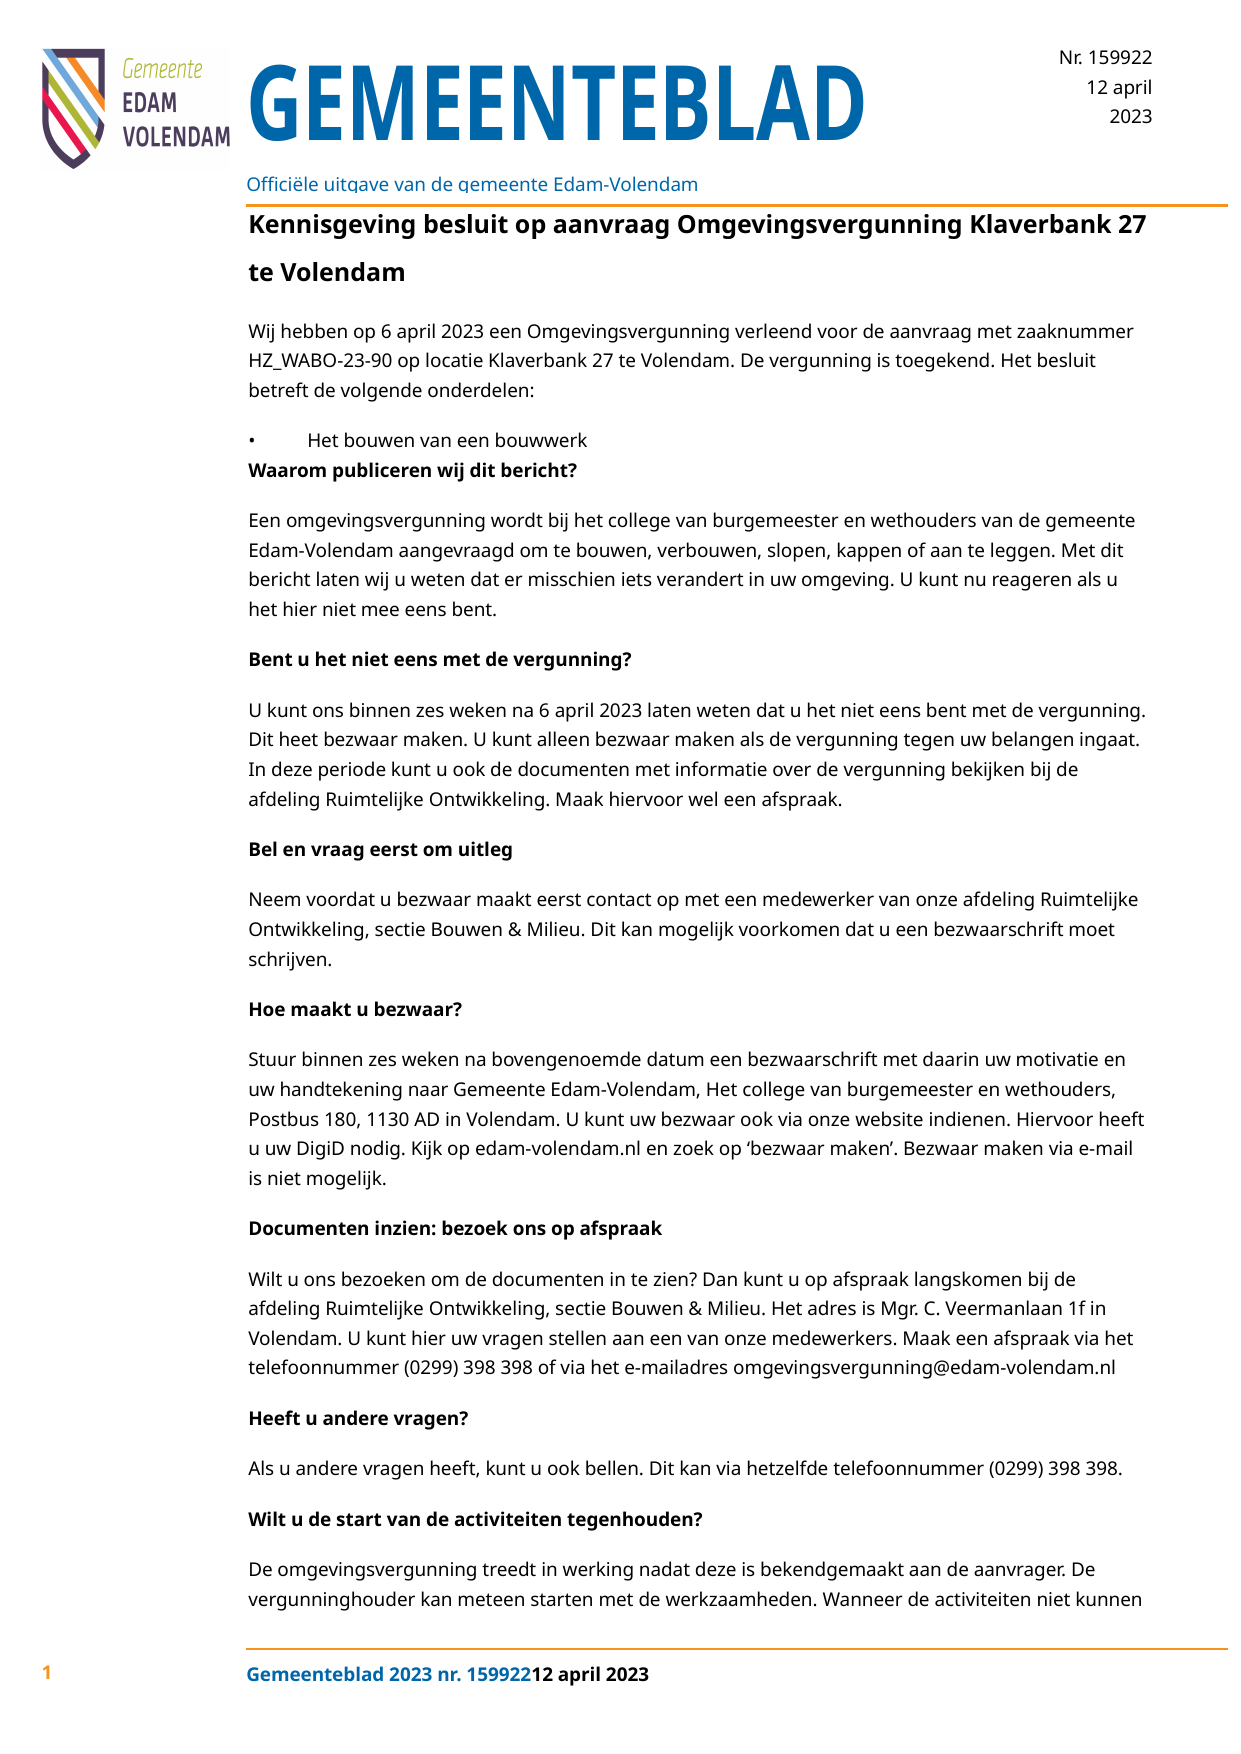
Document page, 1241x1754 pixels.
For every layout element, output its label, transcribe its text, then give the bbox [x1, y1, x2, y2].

text Stuur binnen zes weken na bovengenoemde datum een bezwaarschrift met daarin uw motivatie en uw handtekening naar Gemeente Edam-Volendam, Het college van burgemeester en wethouders, Postbus 180, 1130 AD in Volendam. U kunt uw bezwaar ook via onze website indienen. Hiervoor heeft u uw DigiD nodig. Kijk op edam-volendam.nl en zoek op ‘bezwaar maken’. Bezwaar maken via e-mail is niet mogelijk. [248, 1047, 1152, 1191]
text Neem voordat u bezwaar maakt eerst contact op met een medewerker van onze afdeling Ruimtelijke Ontwikkeling, sectie Bouwen & Milieu. Dit kan mogelijk voorkomen dat u een bezwaarschrift moet schrijven. [248, 887, 1152, 972]
text Hoe maakt u bezwaar? [248, 996, 1152, 1022]
text Waarom publiceren wij dit bericht? [248, 457, 1152, 483]
picture [41, 47, 231, 172]
text Een omgevingsvergunning wordt bij het college van burgemeester en wethouders van de gemeente Edam-Volendam aangevraagd om te bouwen, verbouwen, slopen, kappen of aan te leggen. Met dit bericht laten wij u weten dat er misschien iets verandert in uw omgeving. U kunt nu reageren als u het hier niet mee eens bent. [248, 507, 1152, 622]
text De omgevingsvergunning treedt in werking nadat deze is bekendgemaakt aan de aanvrager. De vergunninghouder kan meteen starten met de werkzaamheden. Wanneer de activiteiten niet kunnen [248, 1556, 1152, 1612]
text Wilt u de start van de activiteiten tegenhouden? [248, 1506, 1152, 1532]
text Als u andere vragen heeft, kunt u ook bellen. Dit kan via hetzelfde telefoonnummer (0299) 398 398. [248, 1455, 1152, 1481]
text Bent u het niet eens met de vergunning? [248, 647, 1152, 672]
text Documenten inzien: bezoek ons op afspraak [248, 1215, 1152, 1241]
text Heeft u andere vragen? [248, 1405, 1152, 1431]
text U kunt ons binnen zes weken na 6 april 2023 laten weten dat u het niet eens bent met de vergunning. Dit heet bezwaar maken. U kunt alleen bezwaar maken als de vergunning tegen uw belangen ingaat. In deze periode kunt u ook de documenten met informatie over de vergunning bekijken bij de afdeling Ruimtelijke Ontwikkeling. Maak hiervoor wel een afspraak. [248, 697, 1152, 812]
text Wij hebben op 6 april 2023 een Omgevingsvergunning verleend voor de aanvraag met zaaknummer HZ_WABO-23-90 op locatie Klaverbank 27 te Volendam. De vergunning is toegekend. Het besluit betreft de volgende onderdelen: [248, 318, 1152, 403]
text Kennisgeving besluit op aanvraag Omgevingsvergunning Klaverbank 27 te Volendam [248, 207, 1152, 288]
text Wilt u ons bezoeken om de documenten in te zien? Dan kunt u op afspraak langskomen bij de afdeling Ruimtelijke Ontwikkeling, sectie Bouwen & Milieu. Het adres is Mgr. C. Veermanlaan 1f in Volendam. U kunt hier uw vragen stellen aan een van onze medewerkers. Maak een afspraak via het telefoonnummer (0299) 398 398 of via het e-mailadres omgevingsvergunning@edam-volendam.nl [248, 1266, 1152, 1380]
text Bel en vraag eerst om uitleg [248, 836, 1152, 862]
list Het bouwen van een bouwwerk [248, 427, 1152, 453]
